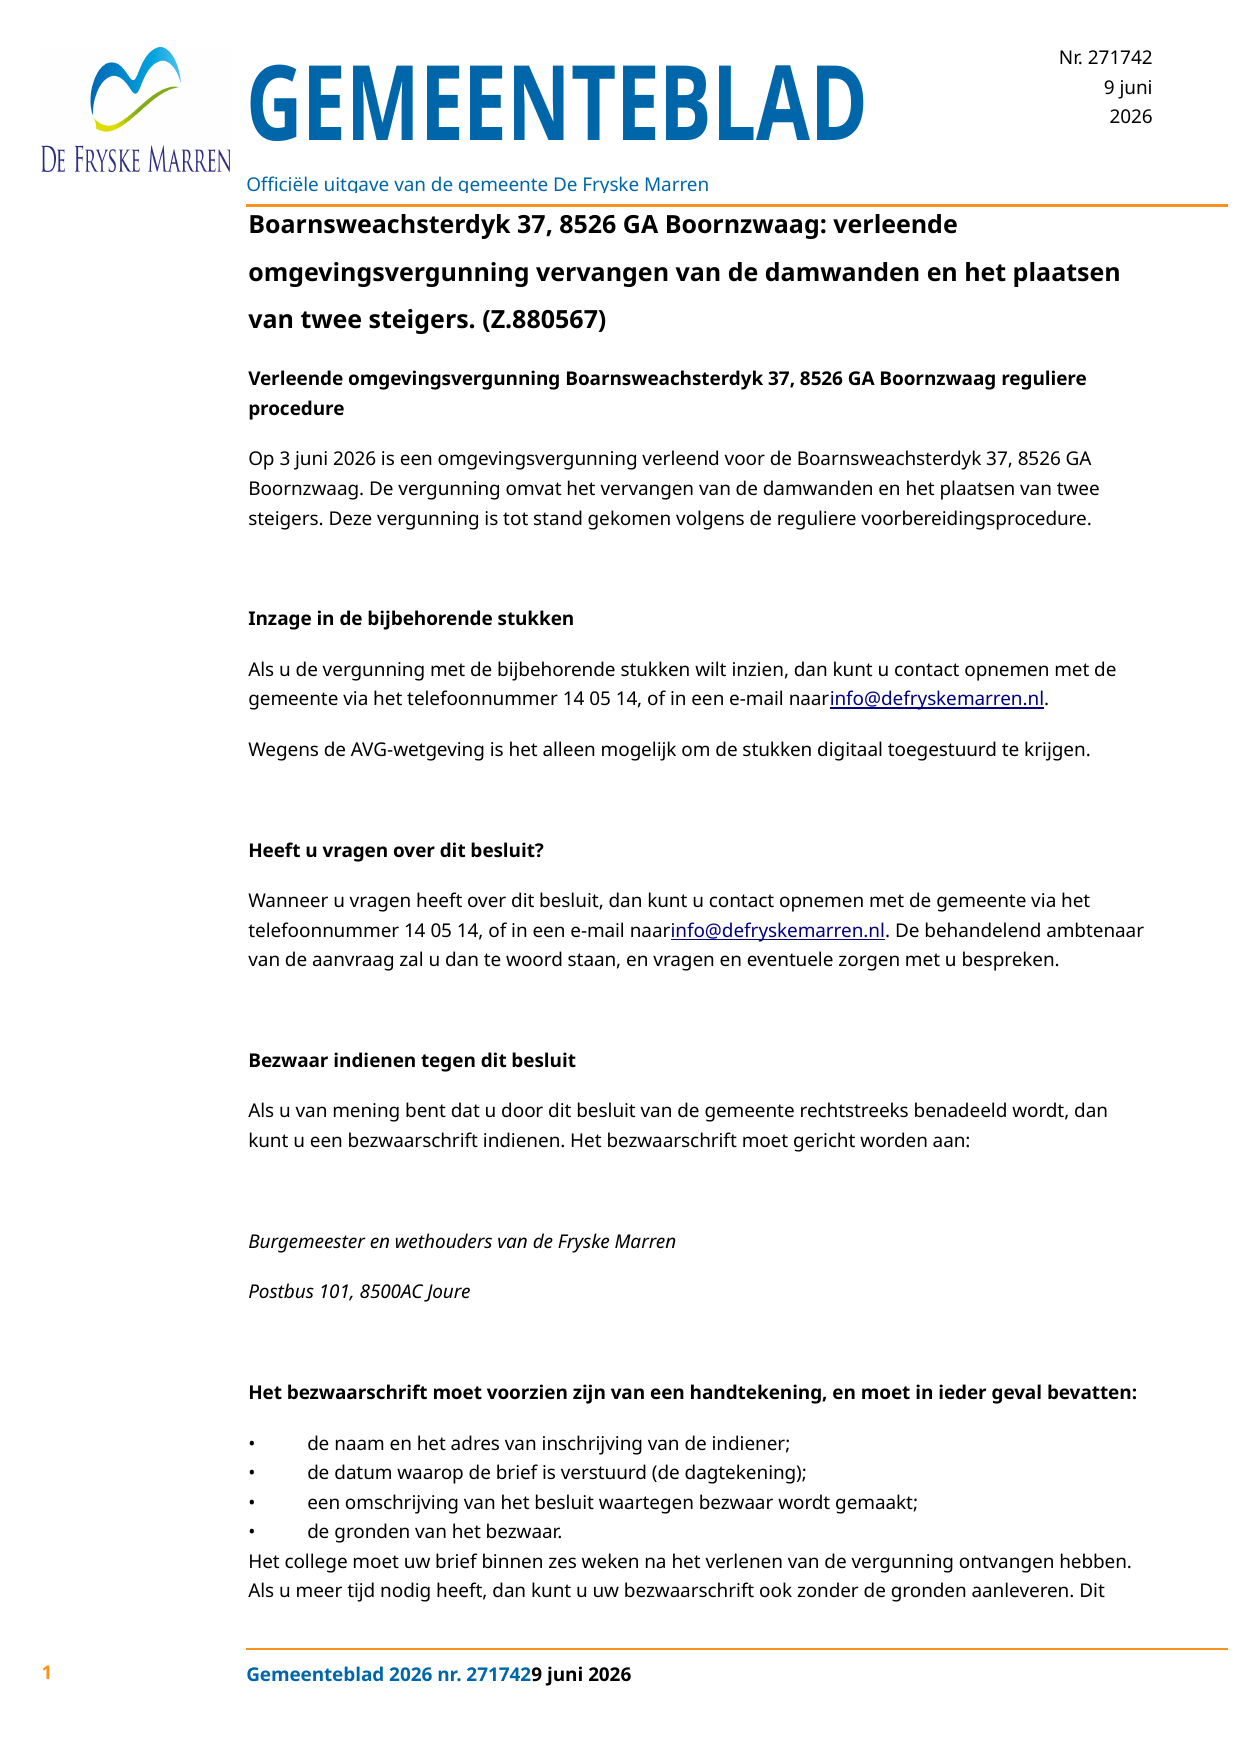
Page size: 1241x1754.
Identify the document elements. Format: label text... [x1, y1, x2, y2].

text Verleende omgevingsvergunning Boarnsweachsterdyk 37, 8526 GA Boornzwaag reguliere procedure [248, 366, 1152, 421]
text Heeft u vragen over dit besluit? [248, 837, 1152, 862]
text Inzage in de bijbehorende stukken [248, 606, 1152, 631]
text Boarnsweachsterdyk 37, 8526 GA Boornzwaag: verleende omgevingsvergunning vervangen van de damwanden en het plaatsen van twee steigers. (Z.880567) [248, 207, 1152, 336]
text Het college moet uw brief binnen zes weken na het verlenen van de vergunning ontvangen hebben. Als u meer tijd nodig heeft, dan kunt u uw bezwaarschrift ook zonder de gronden aanleveren. Dit [248, 1548, 1152, 1603]
text Postbus 101, 8500AC Joure [248, 1278, 1152, 1304]
text Het bezwaarschrift moet voorzien zijn van een handtekening, en moet in ieder geval bevatten: [248, 1379, 1152, 1405]
text Als u de vergunning met de bijbehorende stukken wilt inzien, dan kunt u contact opnemen met de gemeente via het telefoonnummer 14 05 14, of in een e-mail naarinfo@defryskemarren.nl. [248, 656, 1152, 711]
picture [41, 47, 231, 172]
list de datum waarop de brief is verstuurd (de dagtekening); [248, 1459, 1152, 1485]
text Wanneer u vragen heeft over dit besluit, dan kunt u contact opnemen met de gemeente via het telefoonnummer 14 05 14, of in een e-mail naarinfo@defryskemarren.nl. De behandelend ambtenaar van de aanvraag zal u dan te woord staan, en vragen en eventuele zorgen met u bespreken. [248, 887, 1152, 972]
text Burgemeester en wethouders van de Fryske Marren [248, 1228, 1152, 1254]
text Bezwaar indienen tegen dit besluit [248, 1047, 1152, 1073]
list de naam en het adres van inschrijving van de indiener; [248, 1430, 1152, 1455]
text Wegens de AVG-wetgeving is het alleen mogelijk om de stukken digitaal toegestuurd te krijgen. [248, 736, 1152, 762]
list de gronden van het bezwaar. [248, 1518, 1152, 1544]
list een omschrijving van het besluit waartegen bezwaar wordt gemaakt; [248, 1489, 1152, 1514]
text Op 3 juni 2026 is een omgevingsvergunning verleend voor de Boarnsweachsterdyk 37, 8526 GA Boornzwaag. De vergunning omvat het vervangen van de damwanden en het plaatsen van twee steigers. Deze vergunning is tot stand gekomen volgens de reguliere voorbereidingsprocedure. [248, 446, 1152, 530]
text Als u van mening bent dat u door dit besluit van de gemeente rechtstreeks benadeeld wordt, dan kunt u een bezwaarschrift indienen. Het bezwaarschrift moet gericht worden aan: [248, 1098, 1152, 1153]
